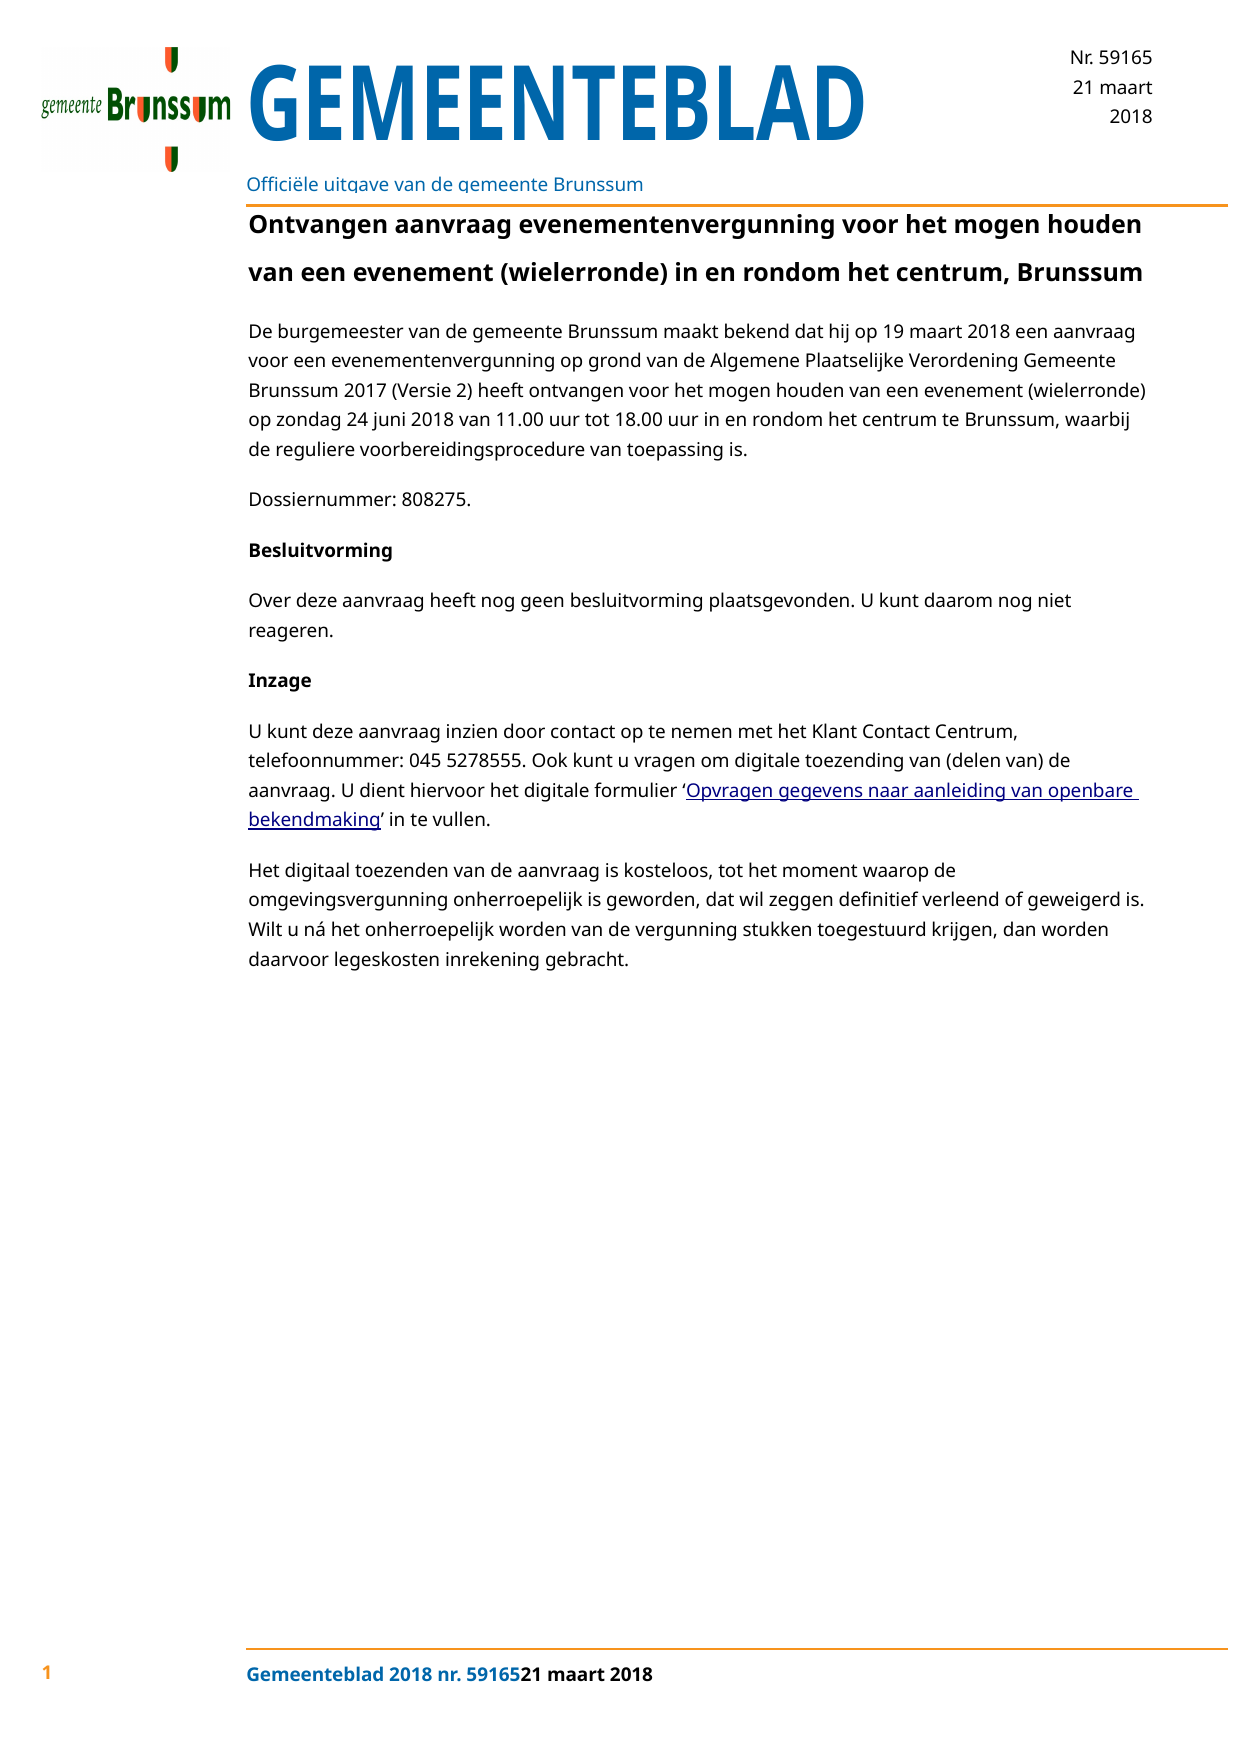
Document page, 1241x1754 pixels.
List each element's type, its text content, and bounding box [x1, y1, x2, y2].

text U kunt deze aanvraag inzien door contact op te nemen met het Klant Contact Centrum, telefoonnummer: 045 5278555. Ook kunt u vragen om digitale toezending van (delen van) de aanvraag. U dient hiervoor het digitale formulier ‘Opvragen gegevens naar aanleiding van openbare bekendmaking’ in te vullen. [248, 718, 1152, 832]
text Besluitvorming [248, 537, 1152, 563]
text Over deze aanvraag heeft nog geen besluitvorming plaatsgevonden. U kunt daarom nog niet reageren. [248, 587, 1152, 643]
text Dossiernummer: 808275. [248, 487, 1152, 512]
picture [41, 47, 231, 172]
text Inzage [248, 667, 1152, 693]
text Ontvangen aanvraag evenementenvergunning voor het mogen houden van een evenement (wielerronde) in en rondom het centrum, Brunssum [248, 207, 1152, 288]
text Het digitaal toezenden van de aanvraag is kosteloos, tot het moment waarop de omgevingsvergunning onherroepelijk is geworden, dat wil zeggen definitief verleend of geweigerd is. Wilt u ná het onherroepelijk worden van de vergunning stukken toegestuurd krijgen, dan worden daarvoor legeskosten inrekening gebracht. [248, 857, 1152, 972]
text De burgemeester van de gemeente Brunssum maakt bekend dat hij op 19 maart 2018 een aanvraag voor een evenementenvergunning op grond van de Algemene Plaatselijke Verordening Gemeente Brunssum 2017 (Versie 2) heeft ontvangen voor het mogen houden van een evenement (wielerronde) op zondag 24 juni 2018 van 11.00 uur tot 18.00 uur in en rondom het centrum te Brunssum, waarbij de reguliere voorbereidingsprocedure van toepassing is. [248, 318, 1152, 462]
